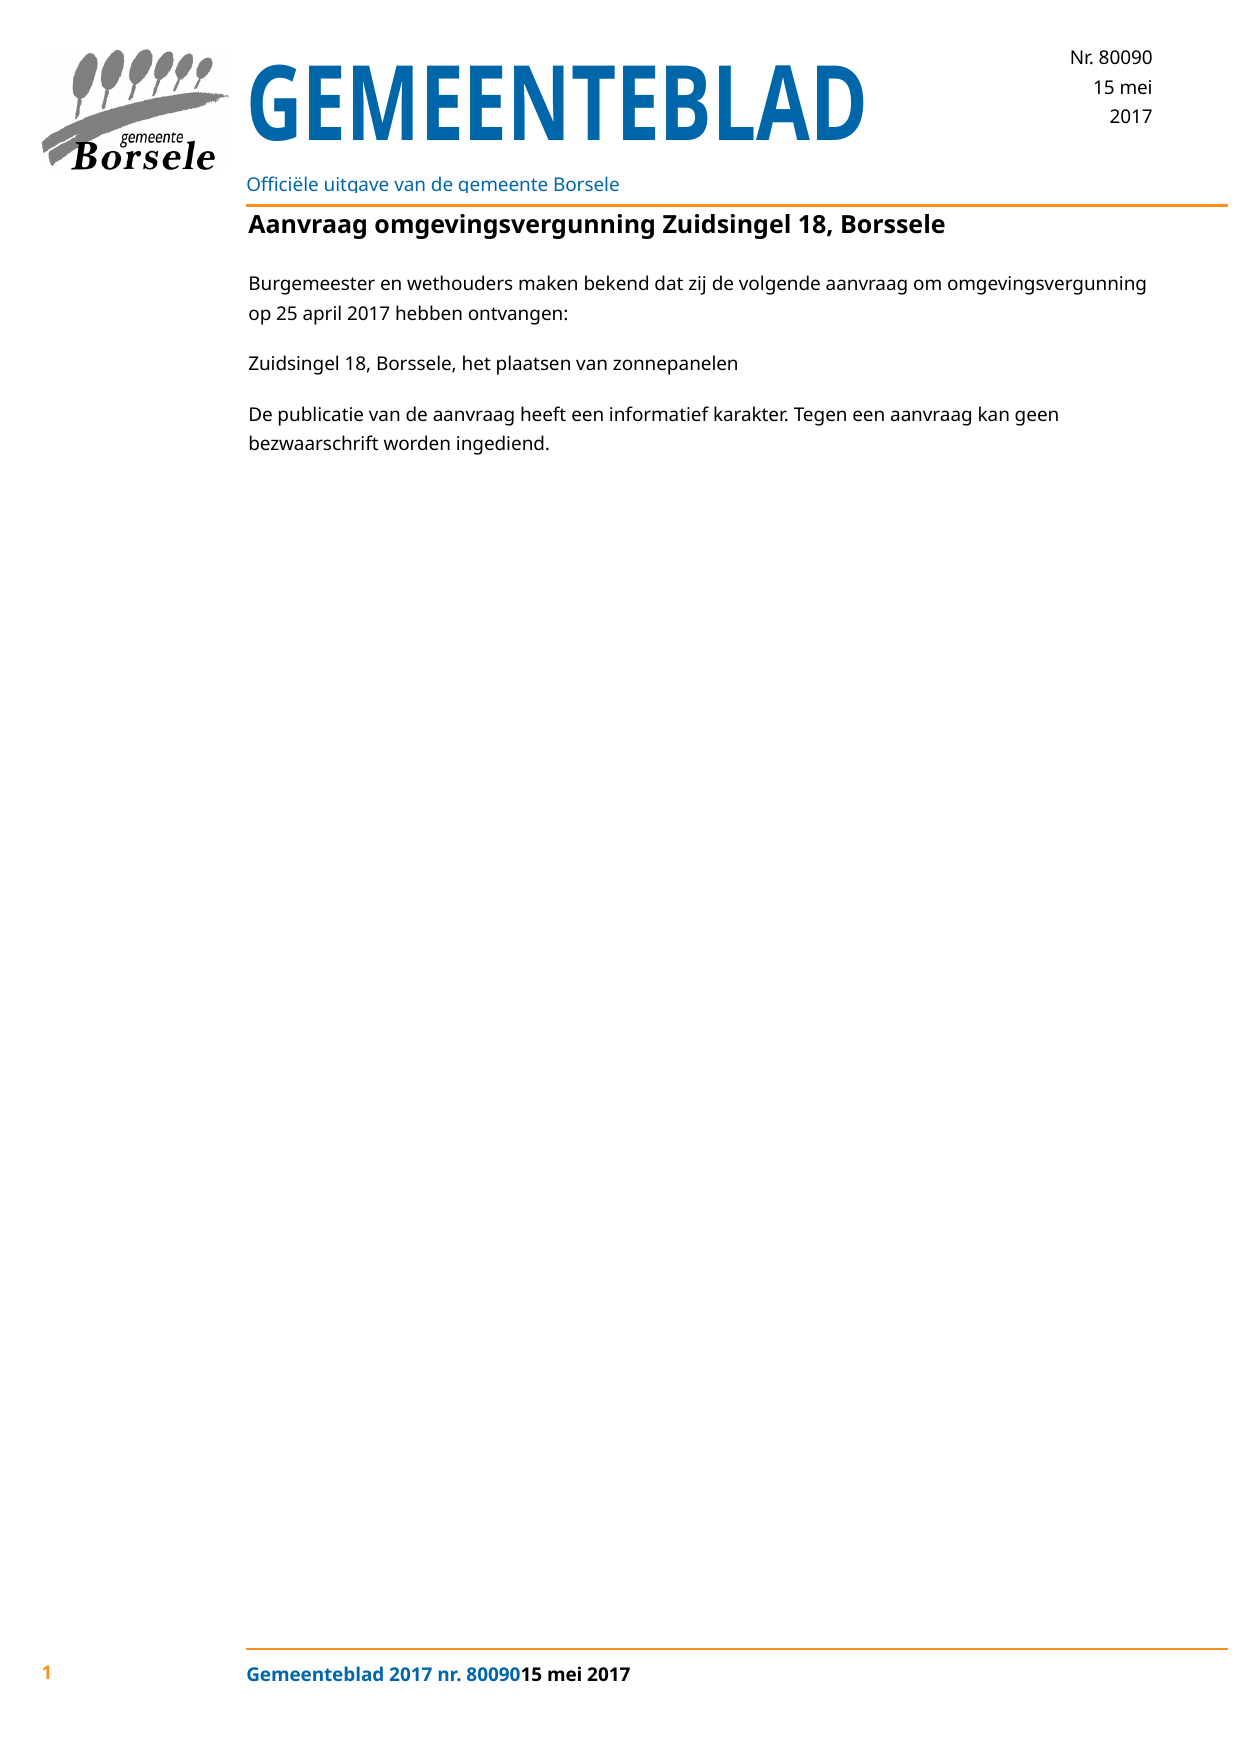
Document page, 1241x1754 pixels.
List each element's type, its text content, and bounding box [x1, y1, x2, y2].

text De publicatie van de aanvraag heeft een informatief karakter. Tegen een aanvraag kan geen bezwaarschrift worden ingediend. [248, 401, 1152, 456]
text Burgemeester en wethouders maken bekend dat zij de volgende aanvraag om omgevingsvergunning op 25 april 2017 hebben ontvangen: [248, 270, 1152, 326]
text Zuidsingel 18, Borssele, het plaatsen van zonnepanelen [248, 350, 1152, 376]
picture [41, 47, 231, 172]
text Aanvraag omgevingsvergunning Zuidsingel 18, Borssele [248, 207, 1152, 241]
